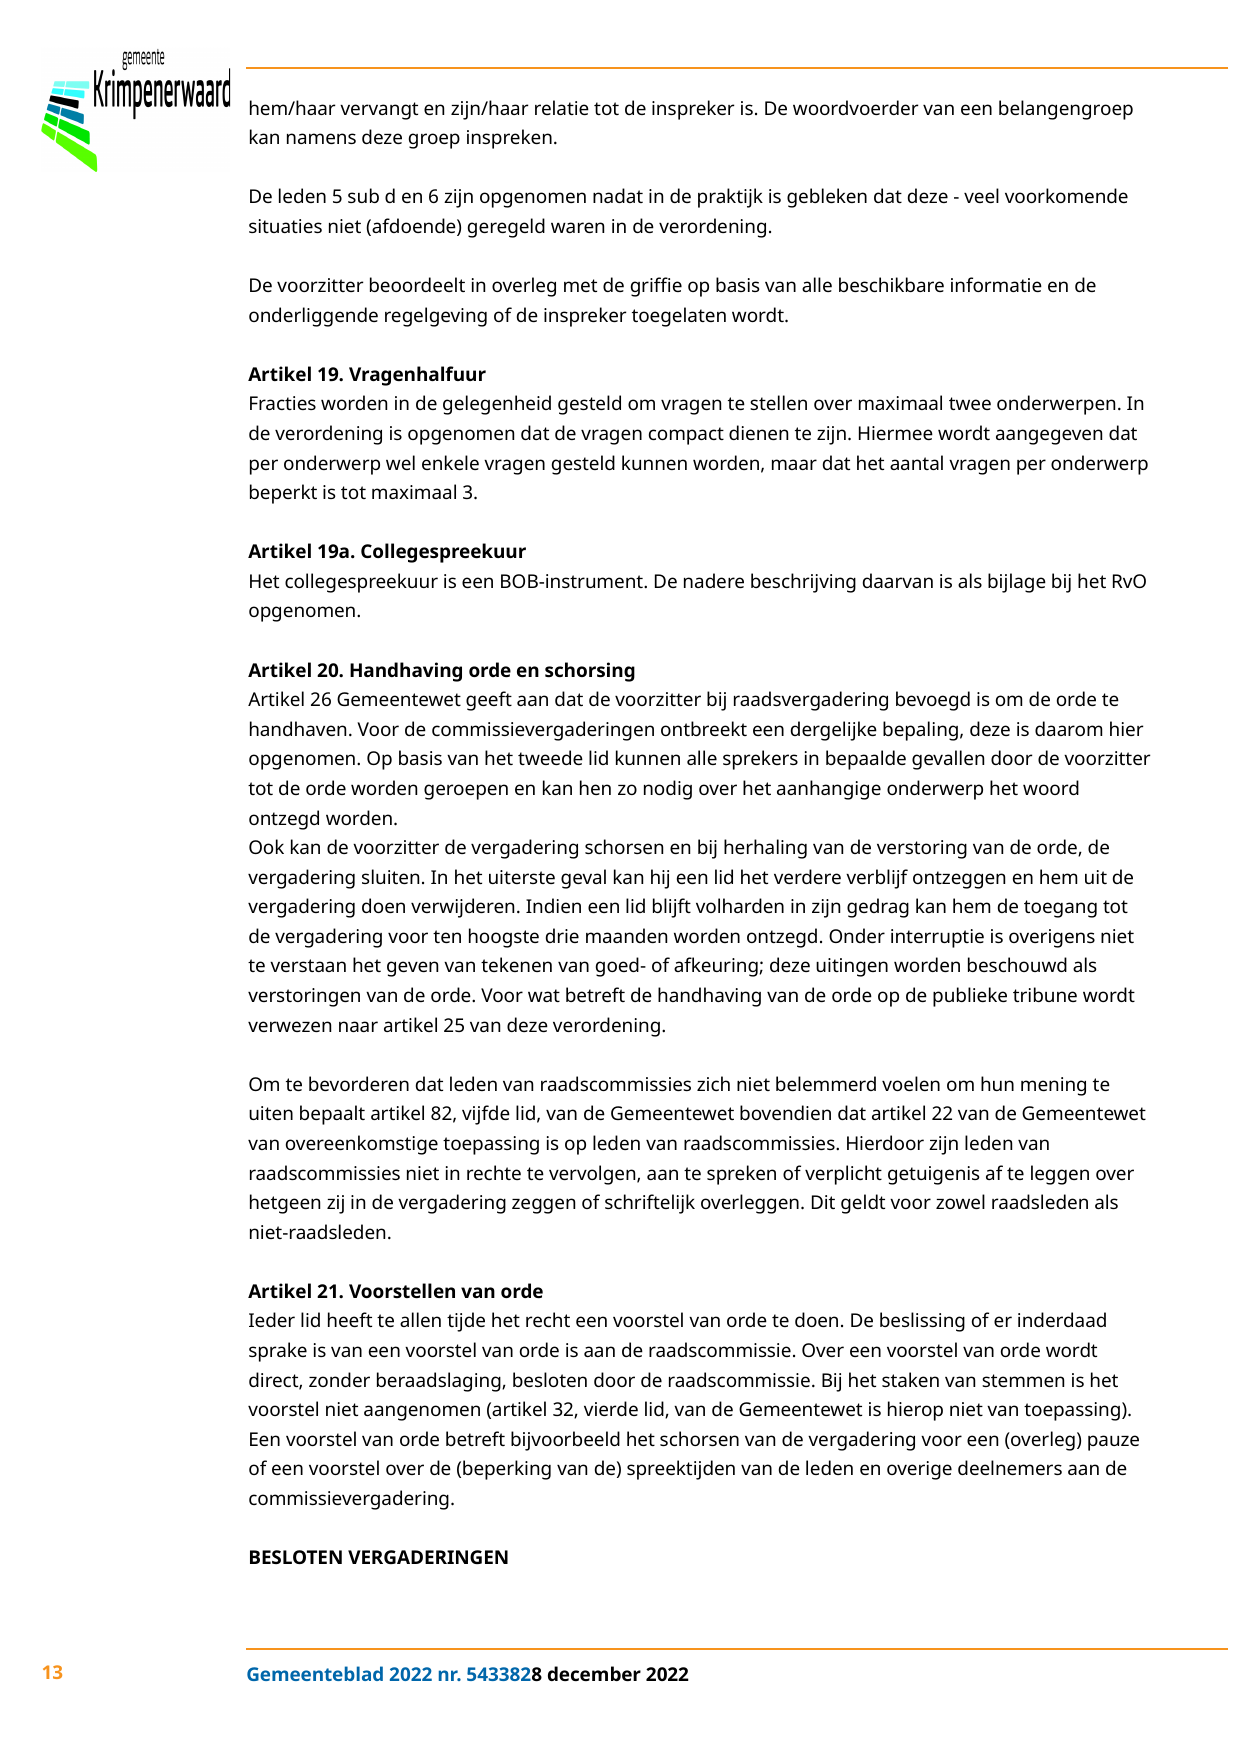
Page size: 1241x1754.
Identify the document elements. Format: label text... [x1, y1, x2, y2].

text Ieder lid heeft te allen tijde het recht een voorstel van orde te doen. De beslissing of er inderdaad sprake is van een voorstel van orde is aan de raadscommissie. Over een voorstel van orde wordt direct, zonder beraadslaging, besloten door de raadscommissie. Bij het staken van stemmen is het voorstel niet aangenomen (artikel 32, vierde lid, van de Gemeentewet is hierop niet van toepassing). Een voorstel van orde betreft bijvoorbeeld het schorsen van de vergadering voor een (overleg) pauze of een voorstel over de (beperking van de) spreektijden van de leden en overige deelnemers aan de commissievergadering. [248, 1308, 1152, 1511]
text Artikel 20. Handhaving orde en schorsing [248, 657, 1152, 683]
text hem/haar vervangt en zijn/haar relatie tot de inspreker is. De woordvoerder van een belangengroep kan namens deze groep inspreken. [248, 95, 1152, 150]
picture [41, 47, 231, 172]
text Artikel 26 Gemeentewet geeft aan dat de voorzitter bij raadsvergadering bevoegd is om de orde te handhaven. Voor de commissievergaderingen ontbreekt een dergelijke bepaling, deze is daarom hier opgenomen. Op basis van het tweede lid kunnen alle sprekers in bepaalde gevallen door de voorzitter tot de orde worden geroepen en kan hen zo nodig over het aanhangige onderwerp het woord ontzegd worden. [248, 686, 1152, 831]
text Om te bevorderen dat leden van raadscommissies zich niet belemmerd voelen om hun mening te uiten bepaalt artikel 82, vijfde lid, van de Gemeentewet bovendien dat artikel 22 van de Gemeentewet van overeenkomstige toepassing is op leden van raadscommissies. Hierdoor zijn leden van raadscommissies niet in rechte te vervolgen, aan te spreken of verplicht getuigenis af te leggen over hetgeen zij in de vergadering zeggen of schriftelijk overleggen. Dit geldt voor zowel raadsleden als niet-raadsleden. [248, 1071, 1152, 1245]
text BESLOTEN VERGADERINGEN [248, 1544, 1152, 1570]
text Artikel 19. Vragenhalfuur [248, 361, 1152, 387]
text Artikel 19a. Collegespreekuur [248, 538, 1152, 564]
text Het collegespreekuur is een BOB-instrument. De nadere beschrijving daarvan is als bijlage bij het RvO opgenomen. [248, 568, 1152, 623]
text Artikel 21. Voorstellen van orde [248, 1278, 1152, 1304]
text Fracties worden in de gelegenheid gesteld om vragen te stellen over maximaal twee onderwerpen. In de verordening is opgenomen dat de vragen compact dienen te zijn. Hiermee wordt aangegeven dat per onderwerp wel enkele vragen gesteld kunnen worden, maar dat het aantal vragen per onderwerp beperkt is tot maximaal 3. [248, 391, 1152, 505]
text De voorzitter beoordeelt in overleg met de griffie op basis van alle beschikbare informatie en de onderliggende regelgeving of de inspreker toegelaten wordt. [248, 272, 1152, 328]
text De leden 5 sub d en 6 zijn opgenomen nadat in de praktijk is gebleken dat deze - veel voorkomende situaties niet (afdoende) geregeld waren in de verordening. [248, 183, 1152, 239]
text Ook kan de voorzitter de vergadering schorsen en bij herhaling van de verstoring van de orde, de vergadering sluiten. In het uiterste geval kan hij een lid het verdere verblijf ontzeggen en hem uit de vergadering doen verwijderen. Indien een lid blijft volharden in zijn gedrag kan hem de toegang tot de vergadering voor ten hoogste drie maanden worden ontzegd. Onder interruptie is overigens niet te verstaan het geven van tekenen van goed- of afkeuring; deze uitingen worden beschouwd als verstoringen van de orde. Voor wat betreft de handhaving van de orde op de publieke tribune wordt verwezen naar artikel 25 van deze verordening. [248, 834, 1152, 1038]
